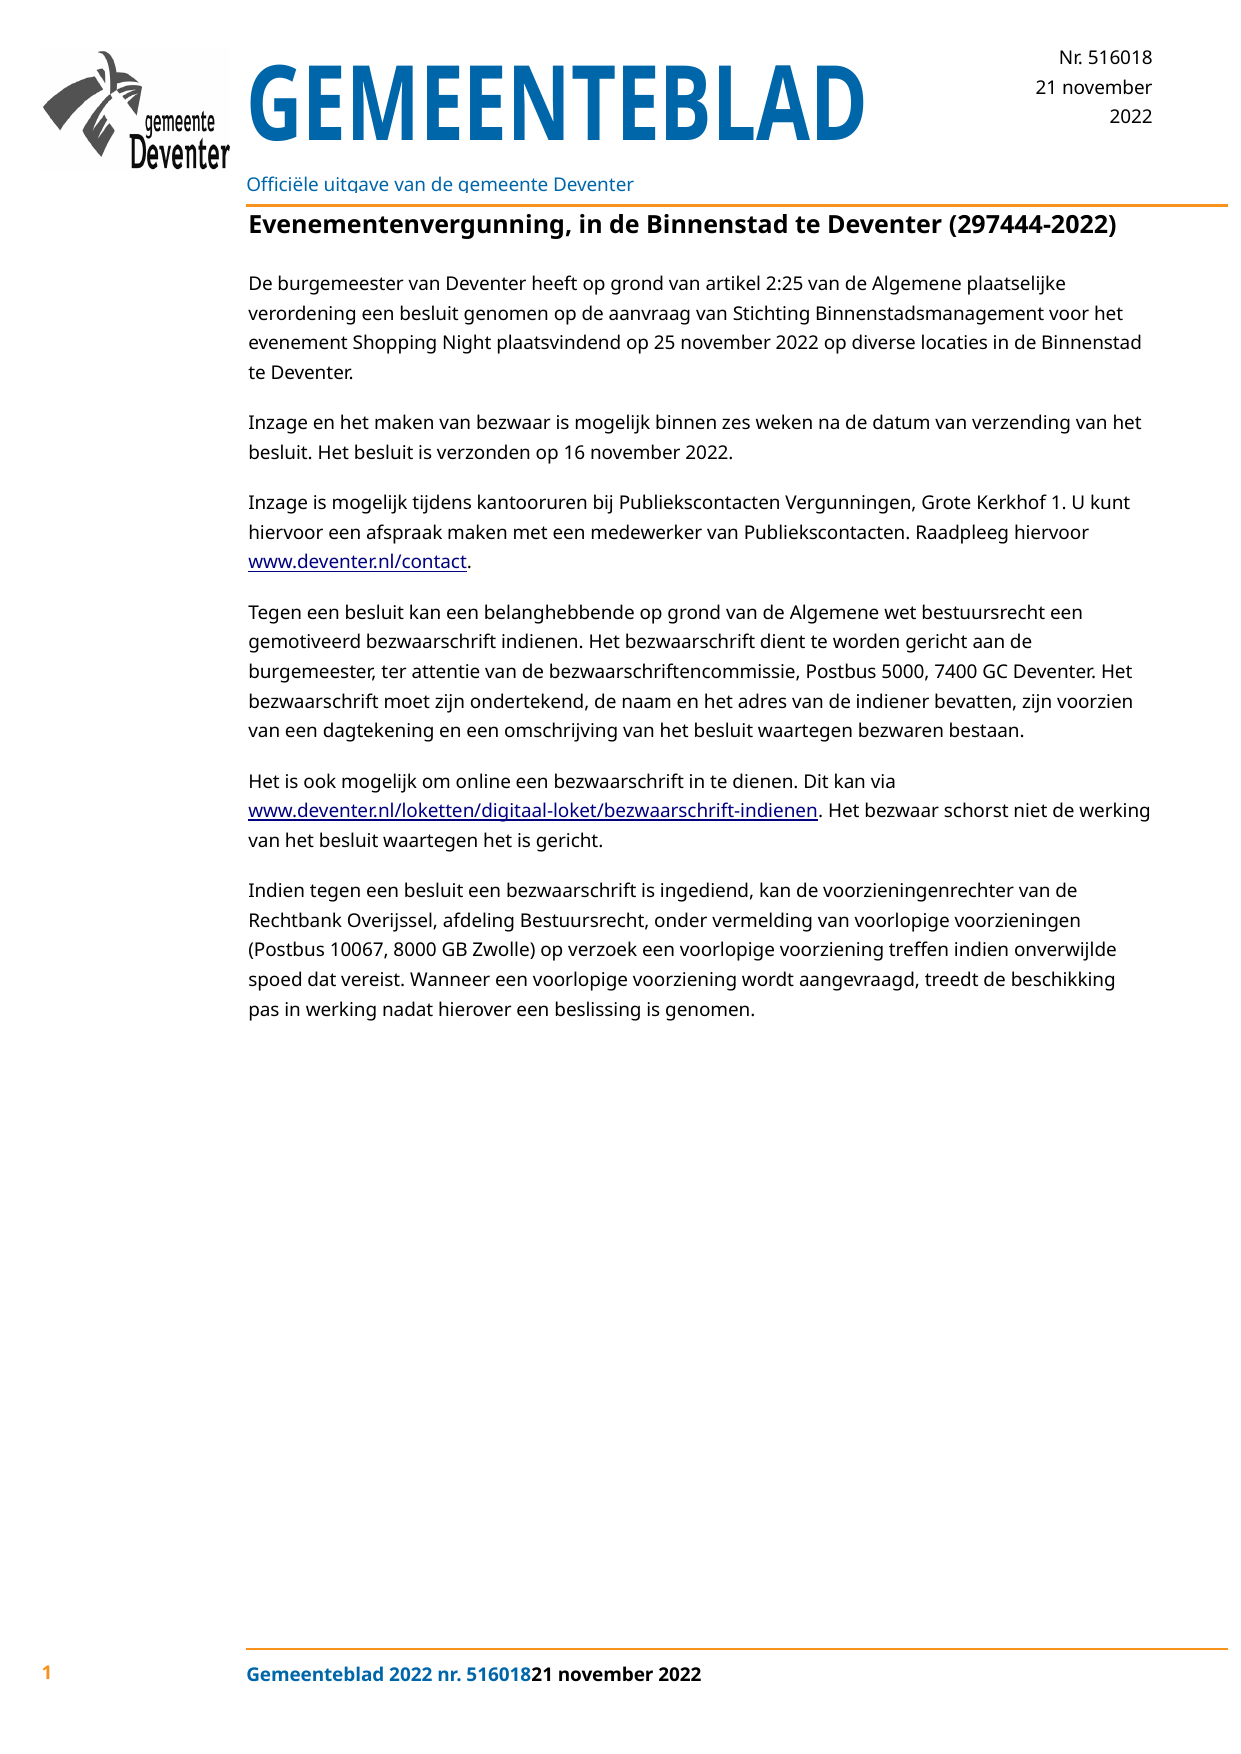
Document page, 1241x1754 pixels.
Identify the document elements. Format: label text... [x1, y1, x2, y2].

text Tegen een besluit kan een belanghebbende op grond van de Algemene wet bestuursrecht een gemotiveerd bezwaarschrift indienen. Het bezwaarschrift dient te worden gericht aan de burgemeester, ter attentie van de bezwaarschriftencommissie, Postbus 5000, 7400 GC Deventer. Het bezwaarschrift moet zijn ondertekend, de naam en het adres van de indiener bevatten, zijn voorzien van een dagtekening en een omschrijving van het besluit waartegen bezwaren bestaan. [248, 599, 1152, 743]
text Inzage is mogelijk tijdens kantooruren bij Publiekscontacten Vergunningen, Grote Kerkhof 1. U kunt hiervoor een afspraak maken met een medewerker van Publiekscontacten. Raadpleeg hiervoor www.deventer.nl/contact. [248, 489, 1152, 574]
text Het is ook mogelijk om online een bezwaarschrift in te dienen. Dit kan via www.deventer.nl/loketten/digitaal-loket/bezwaarschrift-indienen. Het bezwaar schorst niet de werking van het besluit waartegen het is gericht. [248, 768, 1152, 853]
text Inzage en het maken van bezwaar is mogelijk binnen zes weken na de datum van verzending van het besluit. Het besluit is verzonden op 16 november 2022. [248, 409, 1152, 465]
text Indien tegen een besluit een bezwaarschrift is ingediend, kan de voorzieningenrechter van de Rechtbank Overijssel, afdeling Bestuursrecht, onder vermelding van voorlopige voorzieningen (Postbus 10067, 8000 GB Zwolle) op verzoek een voorlopige voorziening treffen indien onverwijlde spoed dat vereist. Wanneer een voorlopige voorziening wordt aangevraagd, treedt de beschikking pas in werking nadat hierover een beslissing is genomen. [248, 877, 1152, 1021]
text De burgemeester van Deventer heeft op grond van artikel 2:25 van de Algemene plaatselijke verordening een besluit genomen op de aanvraag van Stichting Binnenstadsmanagement voor het evenement Shopping Night plaatsvindend op 25 november 2022 op diverse locaties in de Binnenstad te Deventer. [248, 270, 1152, 385]
text Evenementenvergunning, in de Binnenstad te Deventer (297444-2022) [248, 207, 1152, 241]
picture [41, 47, 231, 172]
